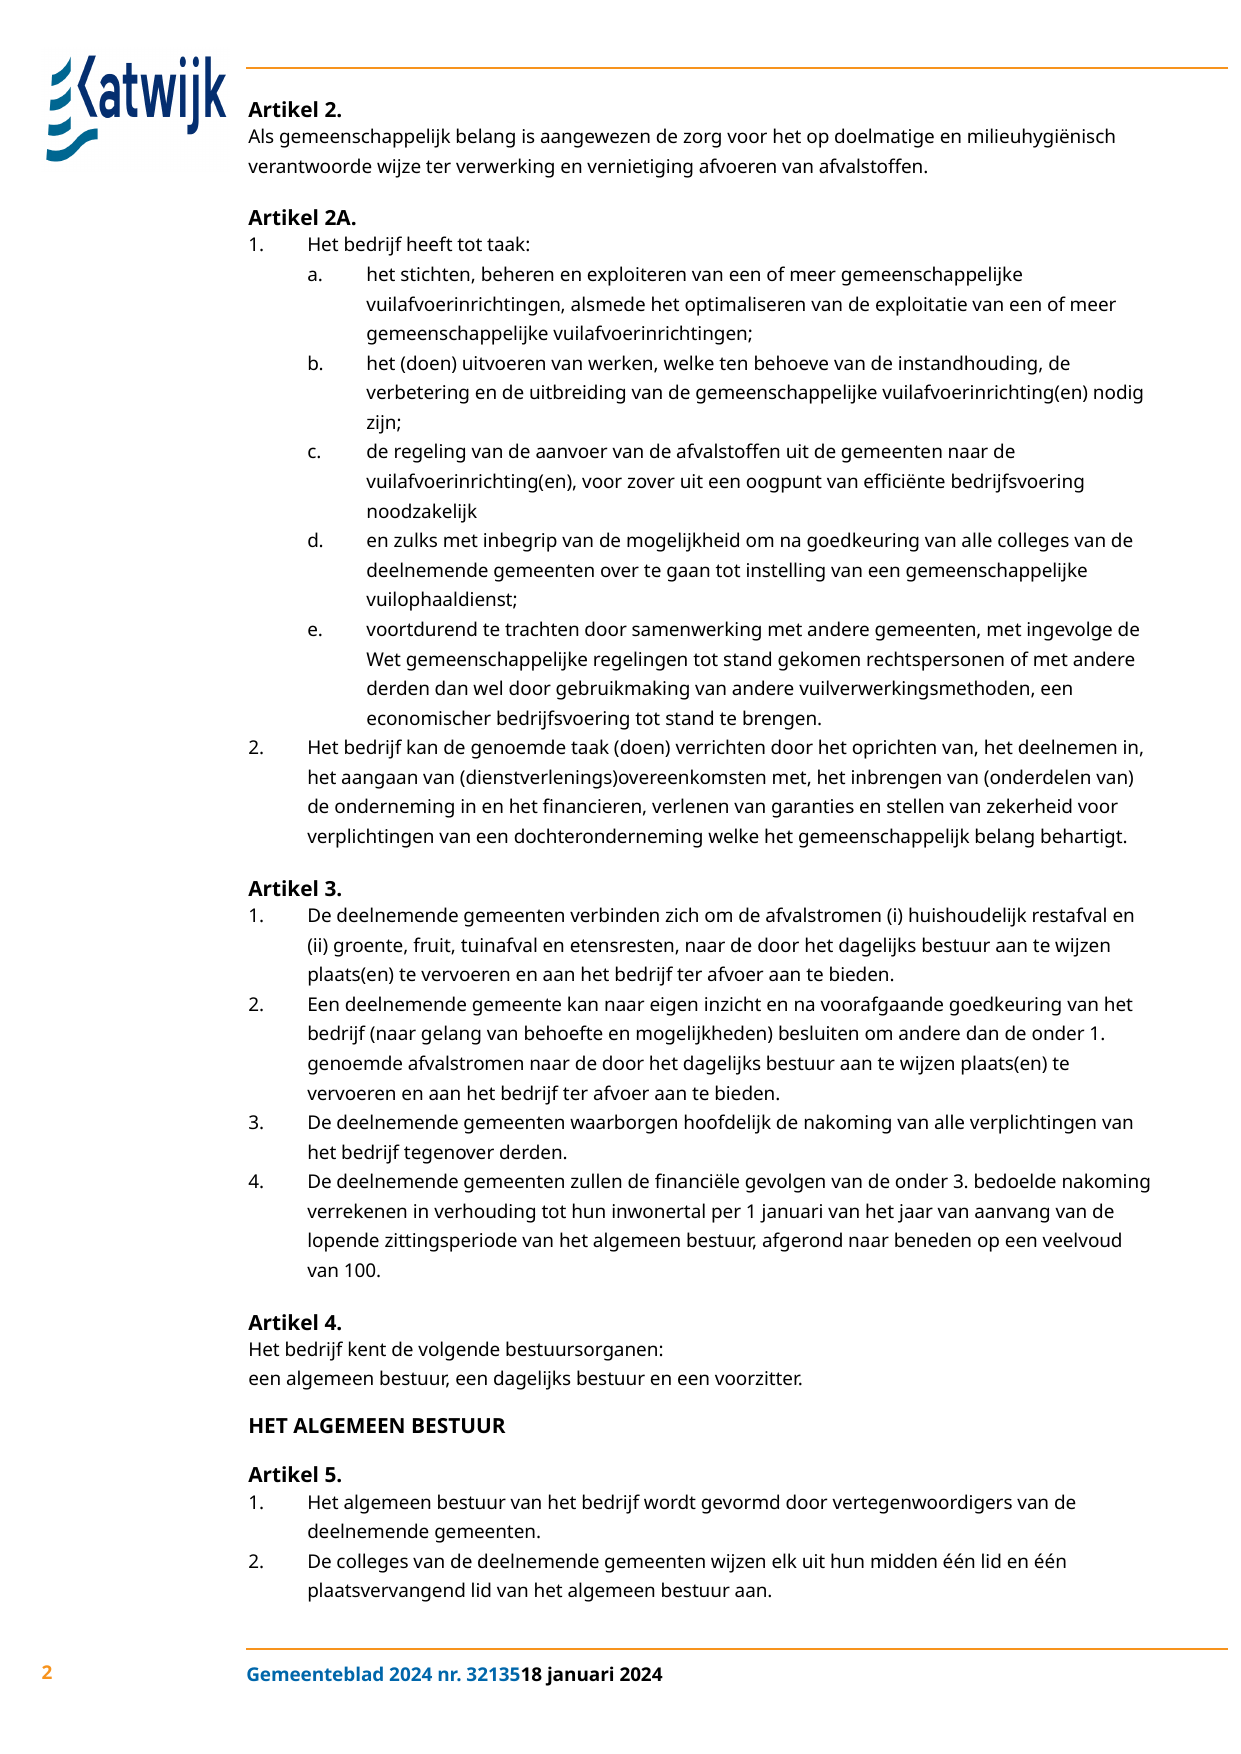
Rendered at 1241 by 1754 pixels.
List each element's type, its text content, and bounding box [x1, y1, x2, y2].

list Het bedrijf heeft tot taak: [248, 232, 1152, 257]
list voortdurend te trachten door samenwerking met andere gemeenten, met ingevolge de Wet gemeenschappelijke regelingen tot stand gekomen rechtspersonen of met andere derden dan wel door gebruikmaking van andere vuilverwerkingsmethoden, een economischer bedrijfsvoering tot stand te brengen. [307, 616, 1152, 731]
list en zulks met inbegrip van de mogelijkheid om na goedkeuring van alle colleges van de deelnemende gemeenten over te gaan tot instelling van een gemeenschappelijke vuilophaaldienst; [307, 527, 1152, 612]
list Een deelnemende gemeente kan naar eigen inzicht en na voorafgaande goedkeuring van het bedrijf (naar gelang van behoefte en mogelijkheden) besluiten om andere dan de onder 1. genoemde afvalstromen naar de door het dagelijks bestuur aan te wijzen plaats(en) te vervoeren en aan het bedrijf ter afvoer aan te bieden. [248, 991, 1152, 1105]
text Als gemeenschappelijk belang is aangewezen de zorg voor het op doelmatige en milieuhygiënisch verantwoorde wijze ter verwerking en vernietiging afvoeren van afvalstoffen. [248, 123, 1152, 178]
text Artikel 2. [248, 95, 1152, 123]
text Het bedrijf kent de volgende bestuursorganen: [248, 1336, 1152, 1362]
list De deelnemende gemeenten waarborgen hoofdelijk de nakoming van alle verplichtingen van het bedrijf tegenover derden. [248, 1109, 1152, 1164]
list De deelnemende gemeenten zullen de financiële gevolgen van de onder 3. bedoelde nakoming verrekenen in verhouding tot hun inwonertal per 1 januari van het jaar van aanvang van de lopende zittingsperiode van het algemeen bestuur, afgerond naar beneden op een veelvoud van 100. [248, 1168, 1152, 1283]
text HET ALGEMEEN BESTUUR [248, 1411, 1152, 1440]
picture [41, 47, 231, 172]
list Het algemeen bestuur van het bedrijf wordt gevormd door vertegenwoordigers van de deelnemende gemeenten. [248, 1489, 1152, 1544]
text Artikel 3. [248, 874, 1152, 902]
list De deelnemende gemeenten verbinden zich om de afvalstromen (i) huishoudelijk restafval en (ii) groente, fruit, tuinafval en etensresten, naar de door het dagelijks bestuur aan te wijzen plaats(en) te vervoeren en aan het bedrijf ter afvoer aan te bieden. [248, 902, 1152, 987]
list de regeling van de aanvoer van de afvalstoffen uit de gemeenten naar de vuilafvoerinrichting(en), voor zover uit een oogpunt van efficiënte bedrijfsvoering noodzakelijk [307, 439, 1152, 524]
text Artikel 5. [248, 1461, 1152, 1489]
text een algemeen bestuur, een dagelijks bestuur en een voorzitter. [248, 1366, 1152, 1391]
text Artikel 2A. [248, 203, 1152, 232]
list het stichten, beheren en exploiteren van een of meer gemeenschappelijke vuilafvoerinrichtingen, alsmede het optimaliseren van de exploitatie van een of meer gemeenschappelijke vuilafvoerinrichtingen; [307, 261, 1152, 346]
list het (doen) uitvoeren van werken, welke ten behoeve van de instandhouding, de verbetering en de uitbreiding van de gemeenschappelijke vuilafvoerinrichting(en) nodig zijn; [307, 350, 1152, 435]
list Het bedrijf kan de genoemde taak (doen) verrichten door het oprichten van, het deelnemen in, het aangaan van (dienstverlenings)overeenkomsten met, het inbrengen van (onderdelen van) de onderneming in en het financieren, verlenen van garanties en stellen van zekerheid voor verplichtingen van een dochteronderneming welke het gemeenschappelijk belang behartigt. [248, 734, 1152, 849]
text Artikel 4. [248, 1308, 1152, 1336]
list De colleges van de deelnemende gemeenten wijzen elk uit hun midden één lid en één plaatsvervangend lid van het algemeen bestuur aan. [248, 1548, 1152, 1603]
